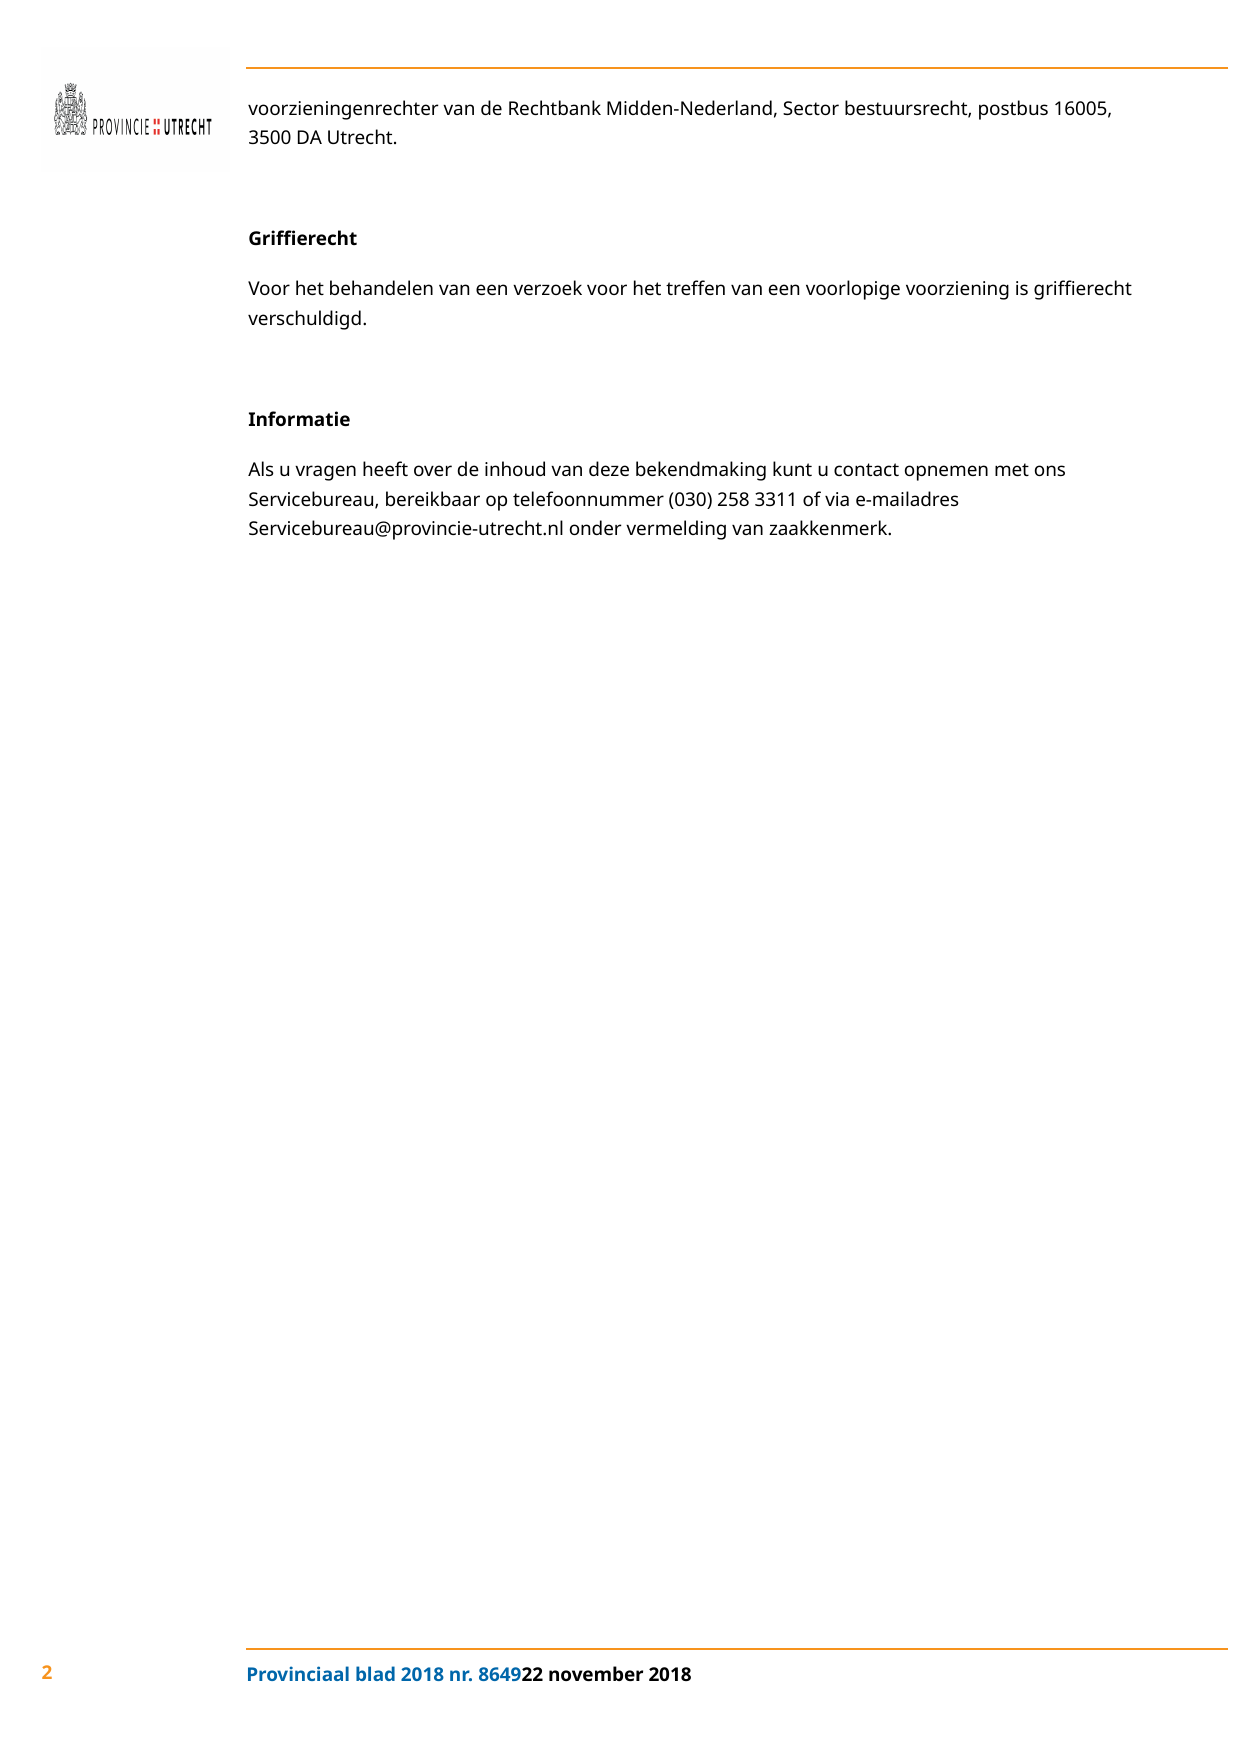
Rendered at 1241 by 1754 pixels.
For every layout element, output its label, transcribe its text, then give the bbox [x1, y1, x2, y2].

text Informatie [248, 406, 1152, 432]
text Griffierecht [248, 225, 1152, 251]
text Als u vragen heeft over de inhoud van deze bekendmaking kunt u contact opnemen met ons Servicebureau, bereikbaar op telefoonnummer (030) 258 3311 of via e-mailadres Servicebureau@provincie-utrecht.nl onder vermelding van zaakkenmerk. [248, 456, 1152, 541]
picture [41, 47, 231, 172]
text Voor het behandelen van een verzoek voor het treffen van een voorlopige voorziening is griffierecht verschuldigd. [248, 276, 1152, 331]
text voorzieningenrechter van de Rechtbank Midden-Nederland, Sector bestuursrecht, postbus 16005, 3500 DA Utrecht. [248, 95, 1152, 150]
